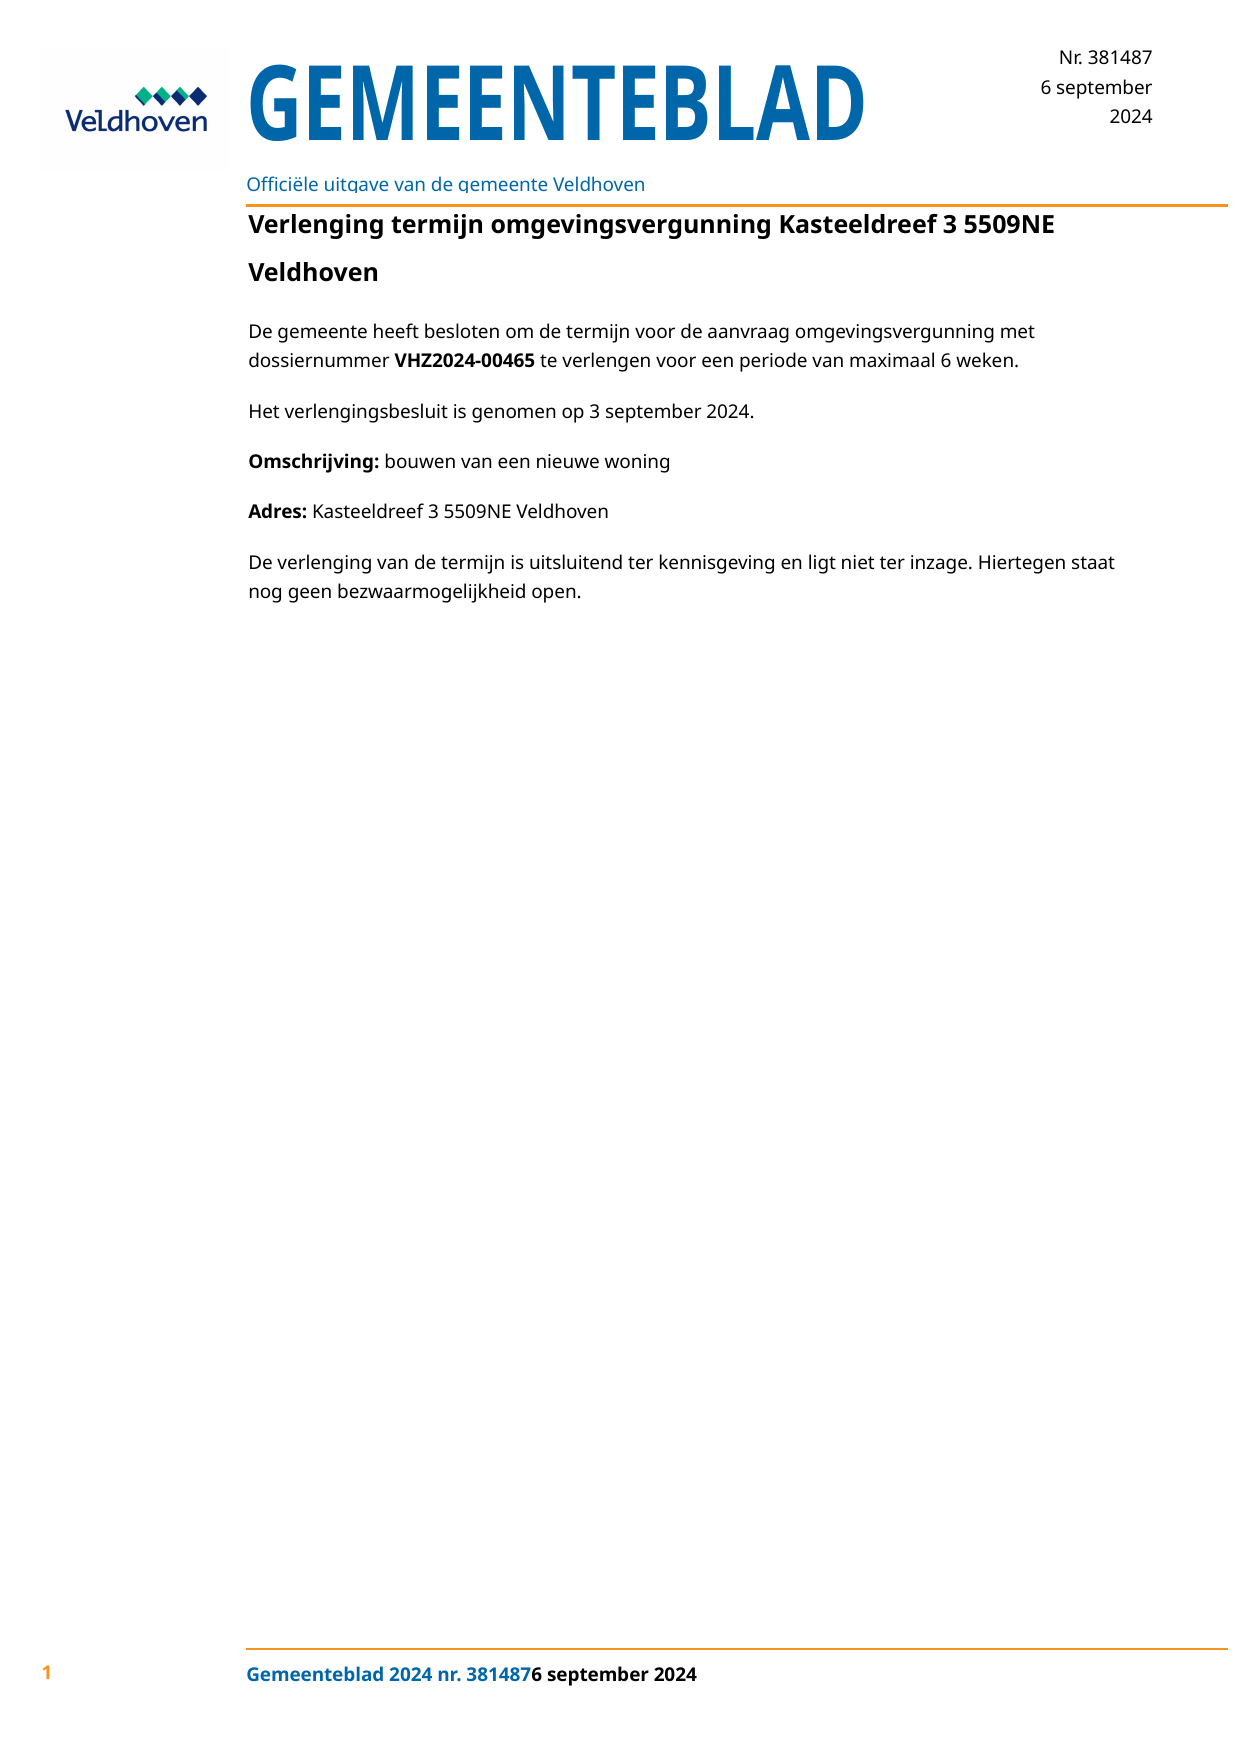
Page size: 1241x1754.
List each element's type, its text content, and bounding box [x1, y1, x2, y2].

text De verlenging van de termijn is uitsluitend ter kennisgeving en ligt niet ter inzage. Hiertegen staat nog geen bezwaarmogelijkheid open. [248, 549, 1152, 604]
text Adres: Kasteeldreef 3 5509NE Veldhoven [248, 499, 1152, 524]
text Verlenging termijn omgevingsvergunning Kasteeldreef 3 5509NE Veldhoven [248, 207, 1152, 288]
picture [41, 47, 231, 172]
text Het verlengingsbesluit is genomen op 3 september 2024. [248, 398, 1152, 424]
text Omschrijving: bouwen van een nieuwe woning [248, 448, 1152, 474]
text De gemeente heeft besloten om de termijn voor de aanvraag omgevingsvergunning met dossiernummer VHZ2024-00465 te verlengen voor een periode van maximaal 6 weken. [248, 318, 1152, 373]
